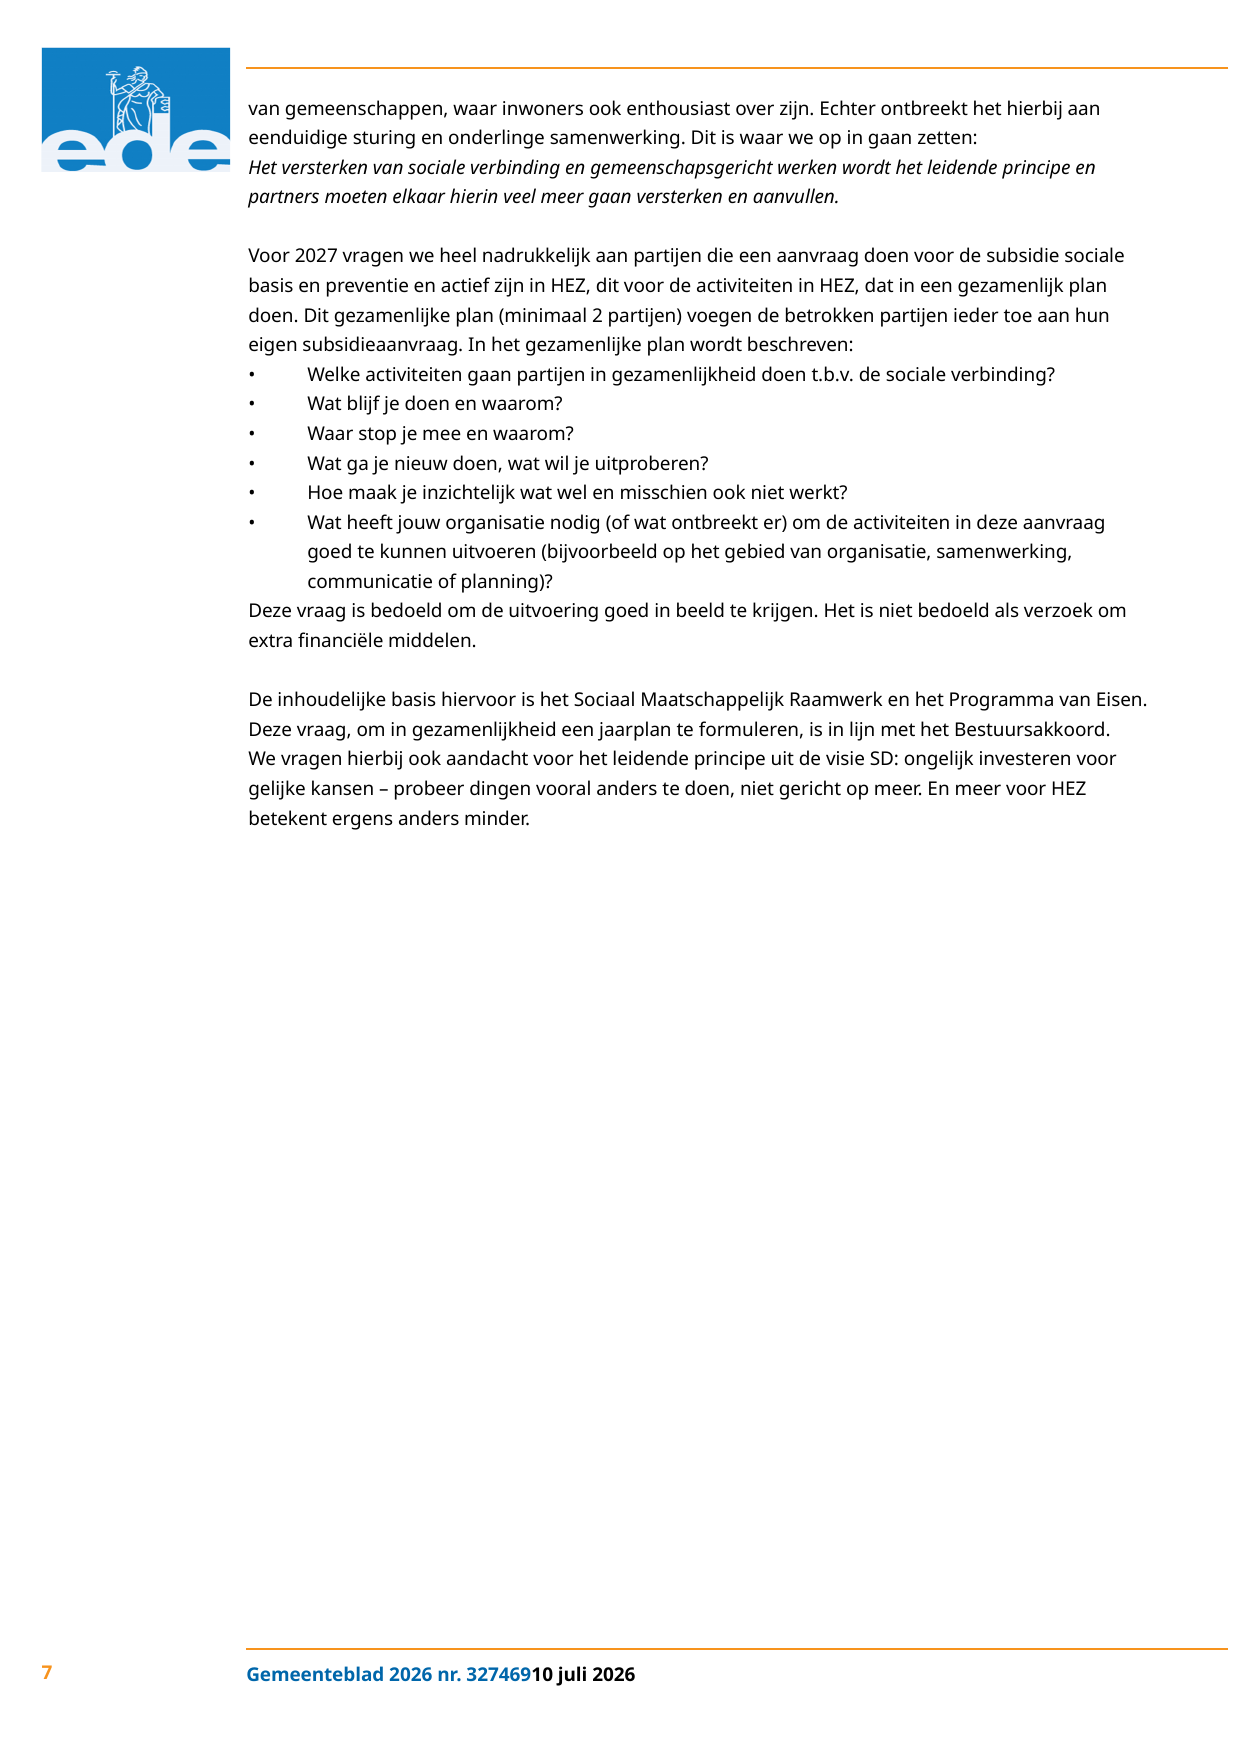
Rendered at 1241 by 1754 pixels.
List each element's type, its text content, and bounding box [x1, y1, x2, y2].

text Het versterken van sociale verbinding en gemeenschapsgericht werken wordt het leidende principe en partners moeten elkaar hierin veel meer gaan versterken en aanvullen. [248, 154, 1152, 209]
list Wat heeft jouw organisatie nodig (of wat ontbreekt er) om de activiteiten in deze aanvraag goed te kunnen uitvoeren (bijvoorbeeld op het gebied van organisatie, samenwerking, communicatie of planning)? [248, 509, 1152, 594]
list Welke activiteiten gaan partijen in gezamenlijkheid doen t.b.v. de sociale verbinding? [248, 361, 1152, 387]
text We vragen hierbij ook aandacht voor het leidende principe uit de visie SD: ongelijk investeren voor gelijke kansen – probeer dingen vooral anders te doen, niet gericht op meer. En meer voor HEZ betekent ergens anders minder. [248, 746, 1152, 831]
list Wat ga je nieuw doen, wat wil je uitproberen? [248, 450, 1152, 476]
text De inhoudelijke basis hiervoor is het Sociaal Maatschappelijk Raamwerk en het Programma van Eisen. Deze vraag, om in gezamenlijkheid een jaarplan te formuleren, is in lijn met het Bestuursakkoord. [248, 686, 1152, 742]
text van gemeenschappen, waar inwoners ook enthousiast over zijn. Echter ontbreekt het hierbij aan eenduidige sturing en onderlinge samenwerking. Dit is waar we op in gaan zetten: [248, 95, 1152, 150]
picture [41, 47, 231, 172]
list Hoe maak je inzichtelijk wat wel en misschien ook niet werkt? [248, 479, 1152, 505]
text Voor 2027 vragen we heel nadrukkelijk aan partijen die een aanvraag doen voor de subsidie sociale basis en preventie en actief zijn in HEZ, dit voor de activiteiten in HEZ, dat in een gezamenlijk plan doen. Dit gezamenlijke plan (minimaal 2 partijen) voegen de betrokken partijen ieder toe aan hun eigen subsidieaanvraag. In het gezamenlijke plan wordt beschreven: [248, 243, 1152, 357]
text Deze vraag is bedoeld om de uitvoering goed in beeld te krijgen. Het is niet bedoeld als verzoek om extra financiële middelen. [248, 598, 1152, 653]
list Waar stop je mee en waarom? [248, 420, 1152, 446]
list Wat blijf je doen en waarom? [248, 391, 1152, 416]
